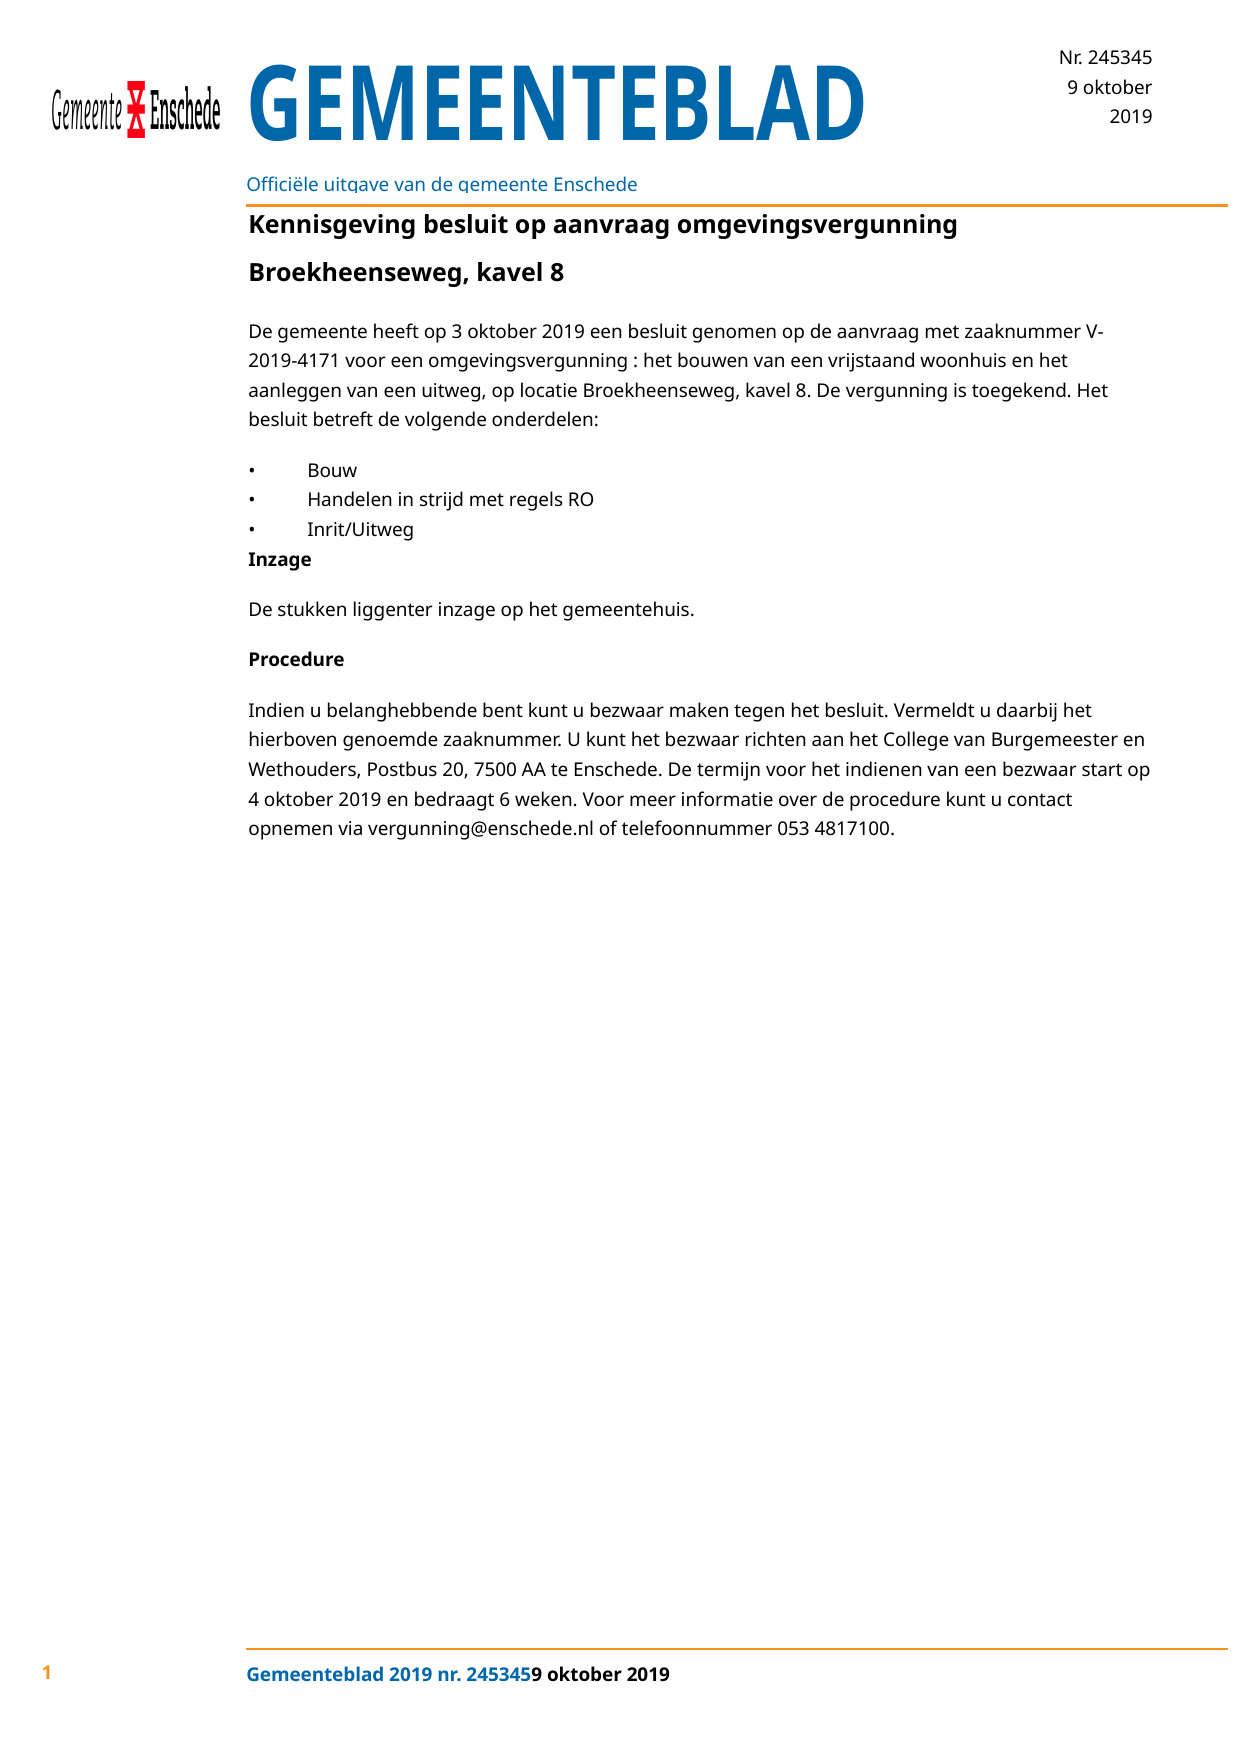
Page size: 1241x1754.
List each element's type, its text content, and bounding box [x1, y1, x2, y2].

list Bouw [248, 457, 1152, 483]
list Inrit/Uitweg [248, 516, 1152, 542]
text Kennisgeving besluit op aanvraag omgevingsvergunning Broekheenseweg, kavel 8 [248, 207, 1152, 288]
text De stukken liggenter inzage op het gemeentehuis. [248, 596, 1152, 622]
picture [41, 47, 231, 172]
text Procedure [248, 647, 1152, 672]
text De gemeente heeft op 3 oktober 2019 een besluit genomen op de aanvraag met zaaknummer V-2019-4171 voor een omgevingsvergunning : het bouwen van een vrijstaand woonhuis en het aanleggen van een uitweg, op locatie Broekheenseweg, kavel 8. De vergunning is toegekend. Het besluit betreft de volgende onderdelen: [248, 318, 1152, 432]
text Inzage [248, 546, 1152, 572]
text Indien u belanghebbende bent kunt u bezwaar maken tegen het besluit. Vermeldt u daarbij het hierboven genoemde zaaknummer. U kunt het bezwaar richten aan het College van Burgemees­ter en Wethouders, Postbus 20, 7500 AA te Enschede. De termijn voor het indienen van een bezwaar start op 4 oktober 2019 en bedraagt 6 weken. Voor meer informatie over de procedure kunt u contact opnemen via vergunning@enschede.nl of telefoonnummer 053 4817100. [248, 697, 1152, 841]
list Handelen in strijd met regels RO [248, 487, 1152, 512]
